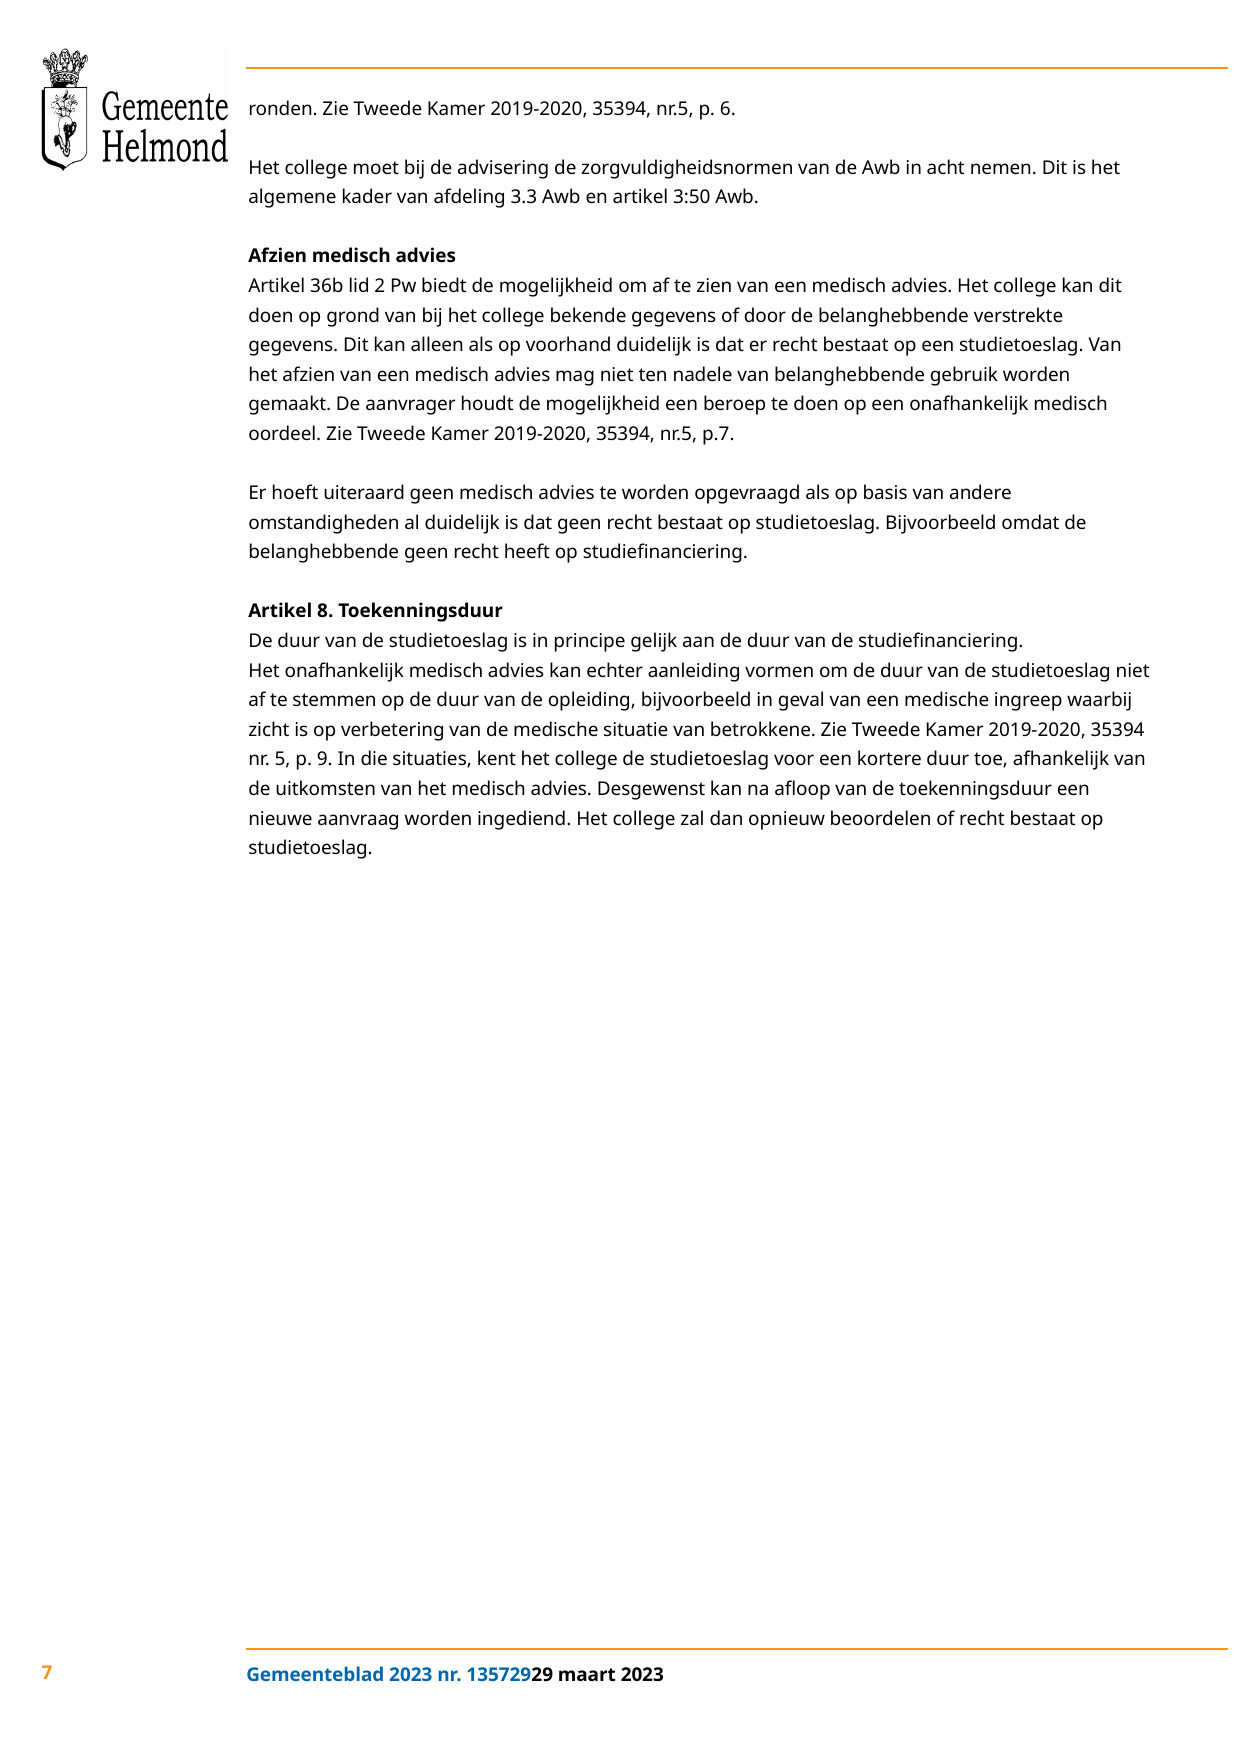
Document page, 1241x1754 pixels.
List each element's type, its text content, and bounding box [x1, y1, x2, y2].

text De duur van de studietoeslag is in principe gelijk aan de duur van de studiefinanciering. [248, 627, 1152, 653]
text Artikel 8. Toekenningsduur [248, 598, 1152, 623]
text Het onafhankelijk medisch advies kan echter aanleiding vormen om de duur van de studietoeslag niet af te stemmen op de duur van de opleiding, bijvoorbeeld in geval van een medische ingreep waarbij zicht is op verbetering van de medische situatie van betrokkene. Zie Tweede Kamer 2019-2020, 35394 nr. 5, p. 9. In die situaties, kent het college de studietoeslag voor een kortere duur toe, afhankelijk van de uitkomsten van het medisch advies. Desgewenst kan na afloop van de toekenningsduur een nieuwe aanvraag worden ingediend. Het college zal dan opnieuw beoordelen of recht bestaat op studietoeslag. [248, 657, 1152, 860]
text Afzien medisch advies [248, 243, 1152, 268]
text Er hoeft uiteraard geen medisch advies te worden opgevraagd als op basis van andere omstandigheden al duidelijk is dat geen recht bestaat op studietoeslag. Bijvoorbeeld omdat de belanghebbende geen recht heeft op studiefinanciering. [248, 479, 1152, 564]
picture [41, 47, 231, 172]
text Artikel 36b lid 2 Pw biedt de mogelijkheid om af te zien van een medisch advies. Het college kan dit doen op grond van bij het college bekende gegevens of door de belanghebbende verstrekte gegevens. Dit kan alleen als op voorhand duidelijk is dat er recht bestaat op een studietoeslag. Van het afzien van een medisch advies mag niet ten nadele van belanghebbende gebruik worden gemaakt. De aanvrager houdt de mogelijkheid een beroep te doen op een onafhankelijk medisch oordeel. Zie Tweede Kamer 2019-2020, 35394, nr.5, p.7. [248, 272, 1152, 446]
text ronden. Zie Tweede Kamer 2019-2020, 35394, nr.5, p. 6. [248, 95, 1152, 121]
text Het college moet bij de advisering de zorgvuldigheidsnormen van de Awb in acht nemen. Dit is het algemene kader van afdeling 3.3 Awb en artikel 3:50 Awb. [248, 154, 1152, 209]
